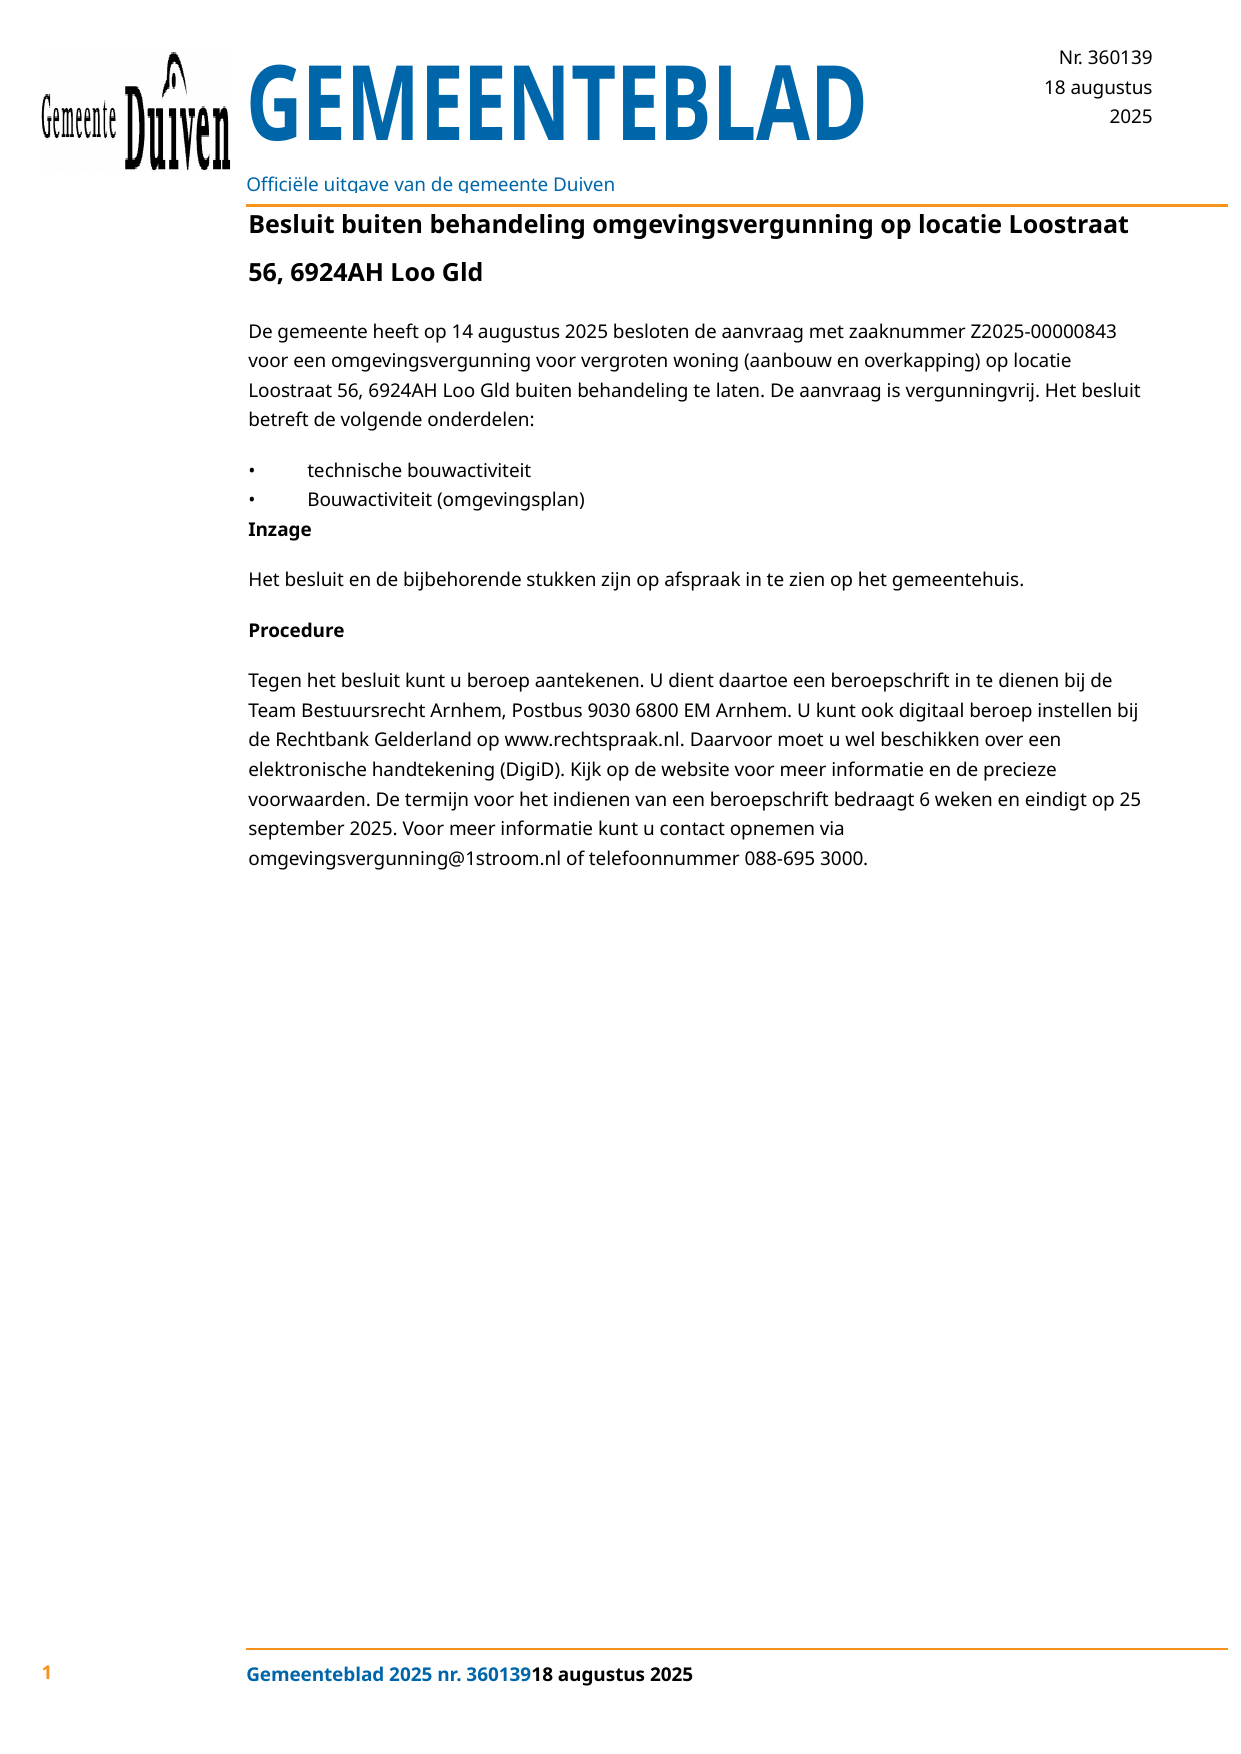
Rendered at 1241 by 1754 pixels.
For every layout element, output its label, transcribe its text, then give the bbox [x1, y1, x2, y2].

text Het besluit en de bijbehorende stukken zijn op afspraak in te zien op het gemeentehuis. [248, 567, 1152, 592]
list Bouwactiviteit (omgevingsplan) [248, 487, 1152, 512]
text Tegen het besluit kunt u beroep aantekenen. U dient daartoe een beroepschrift in te dienen bij de Team Bestuursrecht Arnhem, Postbus 9030 6800 EM Arnhem. U kunt ook digitaal beroep instellen bij de Rechtbank Gelderland op www.rechtspraak.nl. Daarvoor moet u wel beschikken over een elektronische handtekening (DigiD). Kijk op de website voor meer informatie en de precieze voorwaarden. De termijn voor het indienen van een beroepschrift bedraagt 6 weken en eindigt op 25 september 2025. Voor meer informatie kunt u contact opnemen via omgevingsvergunning@1stroom.nl of telefoonnummer 088-695 3000. [248, 667, 1152, 871]
list technische bouwactiviteit [248, 457, 1152, 483]
text Procedure [248, 617, 1152, 643]
text Inzage [248, 516, 1152, 542]
text De gemeente heeft op 14 augustus 2025 besloten de aanvraag met zaaknummer Z2025-00000843 voor een omgevingsvergunning voor vergroten woning (aanbouw en overkapping) op locatie Loostraat 56, 6924AH Loo Gld buiten behandeling te laten. De aanvraag is vergunningvrij. Het besluit betreft de volgende onderdelen: [248, 318, 1152, 432]
picture [41, 47, 231, 172]
text Besluit buiten behandeling omgevingsvergunning op locatie Loostraat 56, 6924AH Loo Gld [248, 207, 1152, 288]
